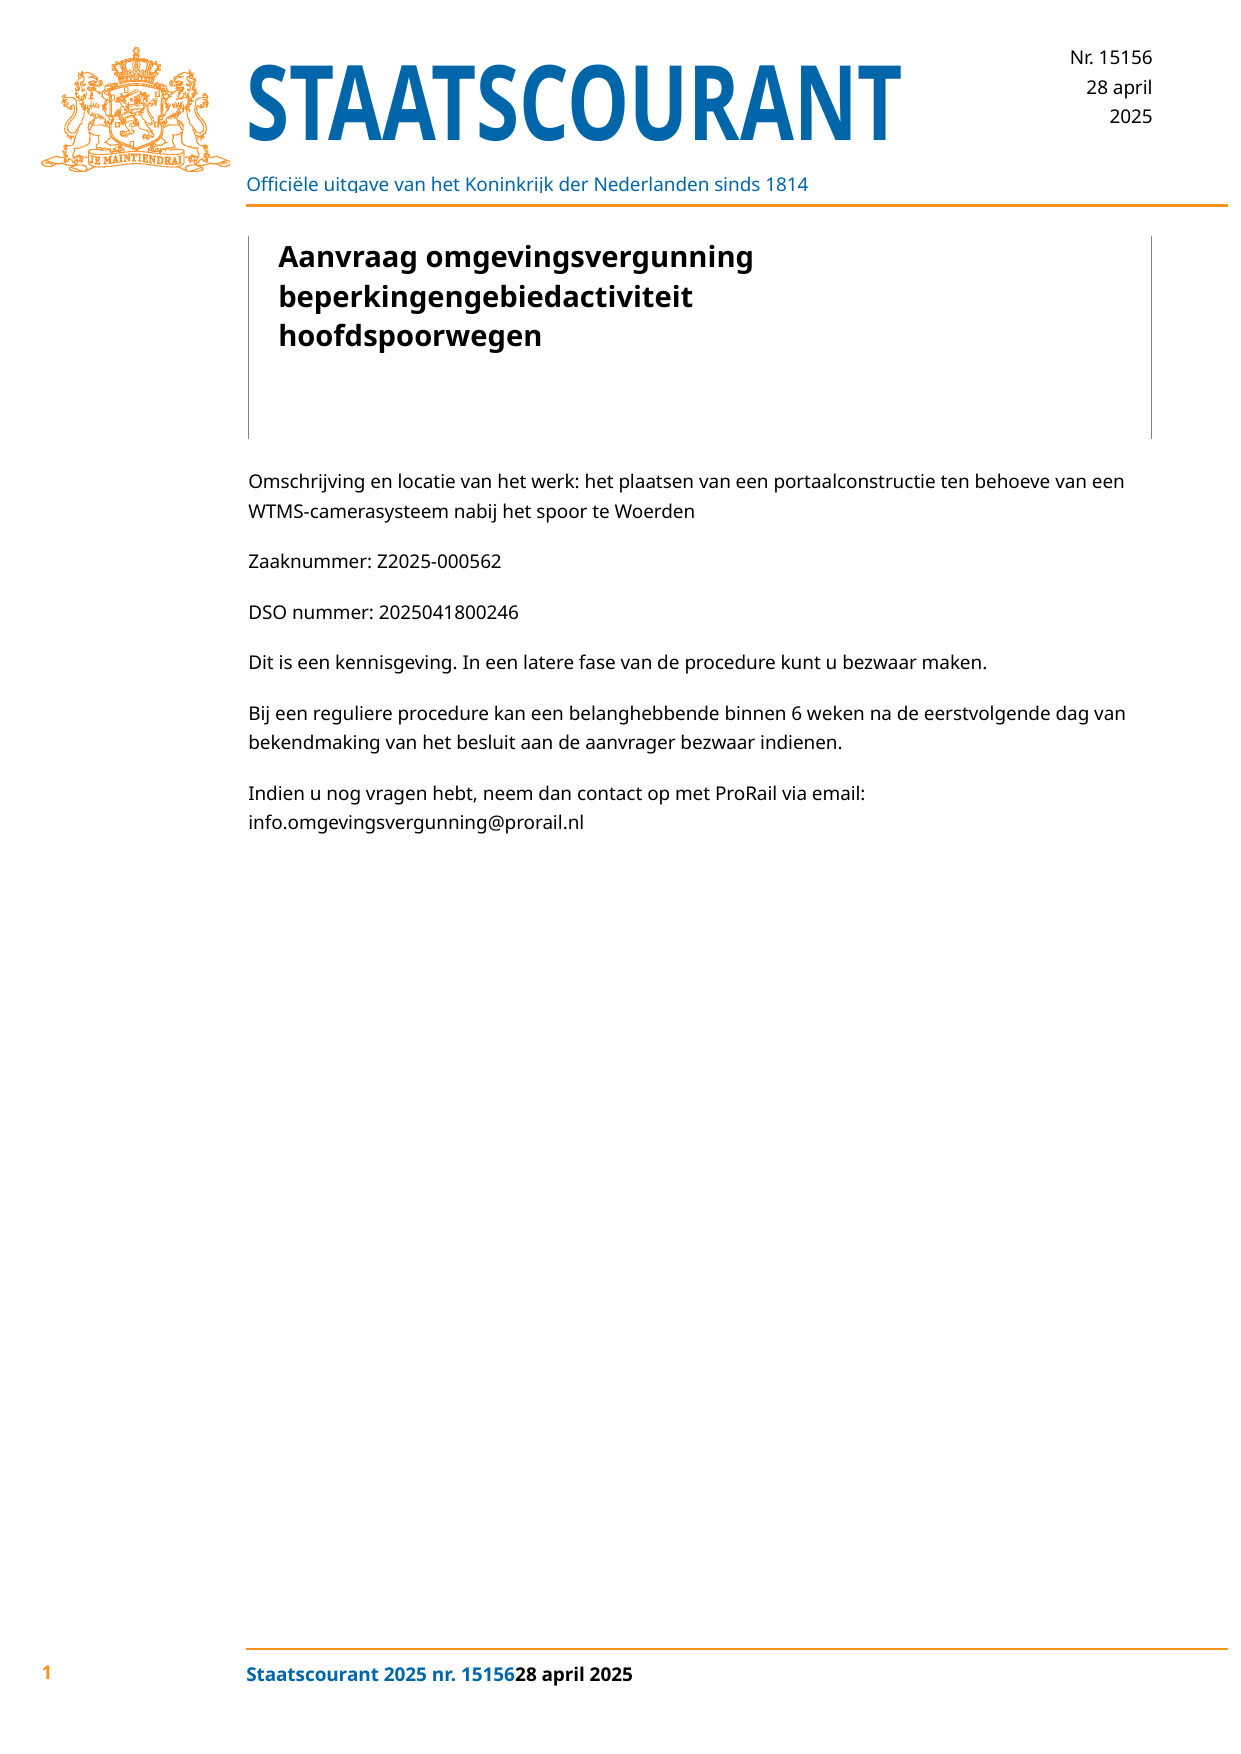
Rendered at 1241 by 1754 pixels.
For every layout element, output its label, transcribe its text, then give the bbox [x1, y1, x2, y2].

table_header Aanvraag omgevingsvergunning beperkingengebiedactiviteit hoofdspoorwegen [249, 236, 850, 439]
table_header [850, 236, 912, 413]
table_header [850, 414, 1151, 439]
text Omschrijving en locatie van het werk: het plaatsen van een portaalconstructie ten behoeve van een WTMS-camerasysteem nabij het spoor te Woerden [248, 469, 1152, 524]
text Dit is een kennisgeving. In een latere fase van de procedure kunt u bezwaar maken. [248, 649, 1152, 675]
text Indien u nog vragen hebt, neem dan contact op met ProRail via email: info.omgevingsvergunning@prorail.nl [248, 780, 1152, 835]
picture [912, 236, 1090, 414]
text Zaaknummer: Z2025-000562 [248, 549, 1152, 574]
text DSO nummer: 2025041800246 [248, 599, 1152, 625]
text Bij een reguliere procedure kan een belanghebbende binnen 6 weken na de eerstvolgende dag van bekendmaking van het besluit aan de aanvrager bezwaar indienen. [248, 700, 1152, 755]
picture [41, 47, 231, 172]
table_header [1090, 236, 1151, 413]
